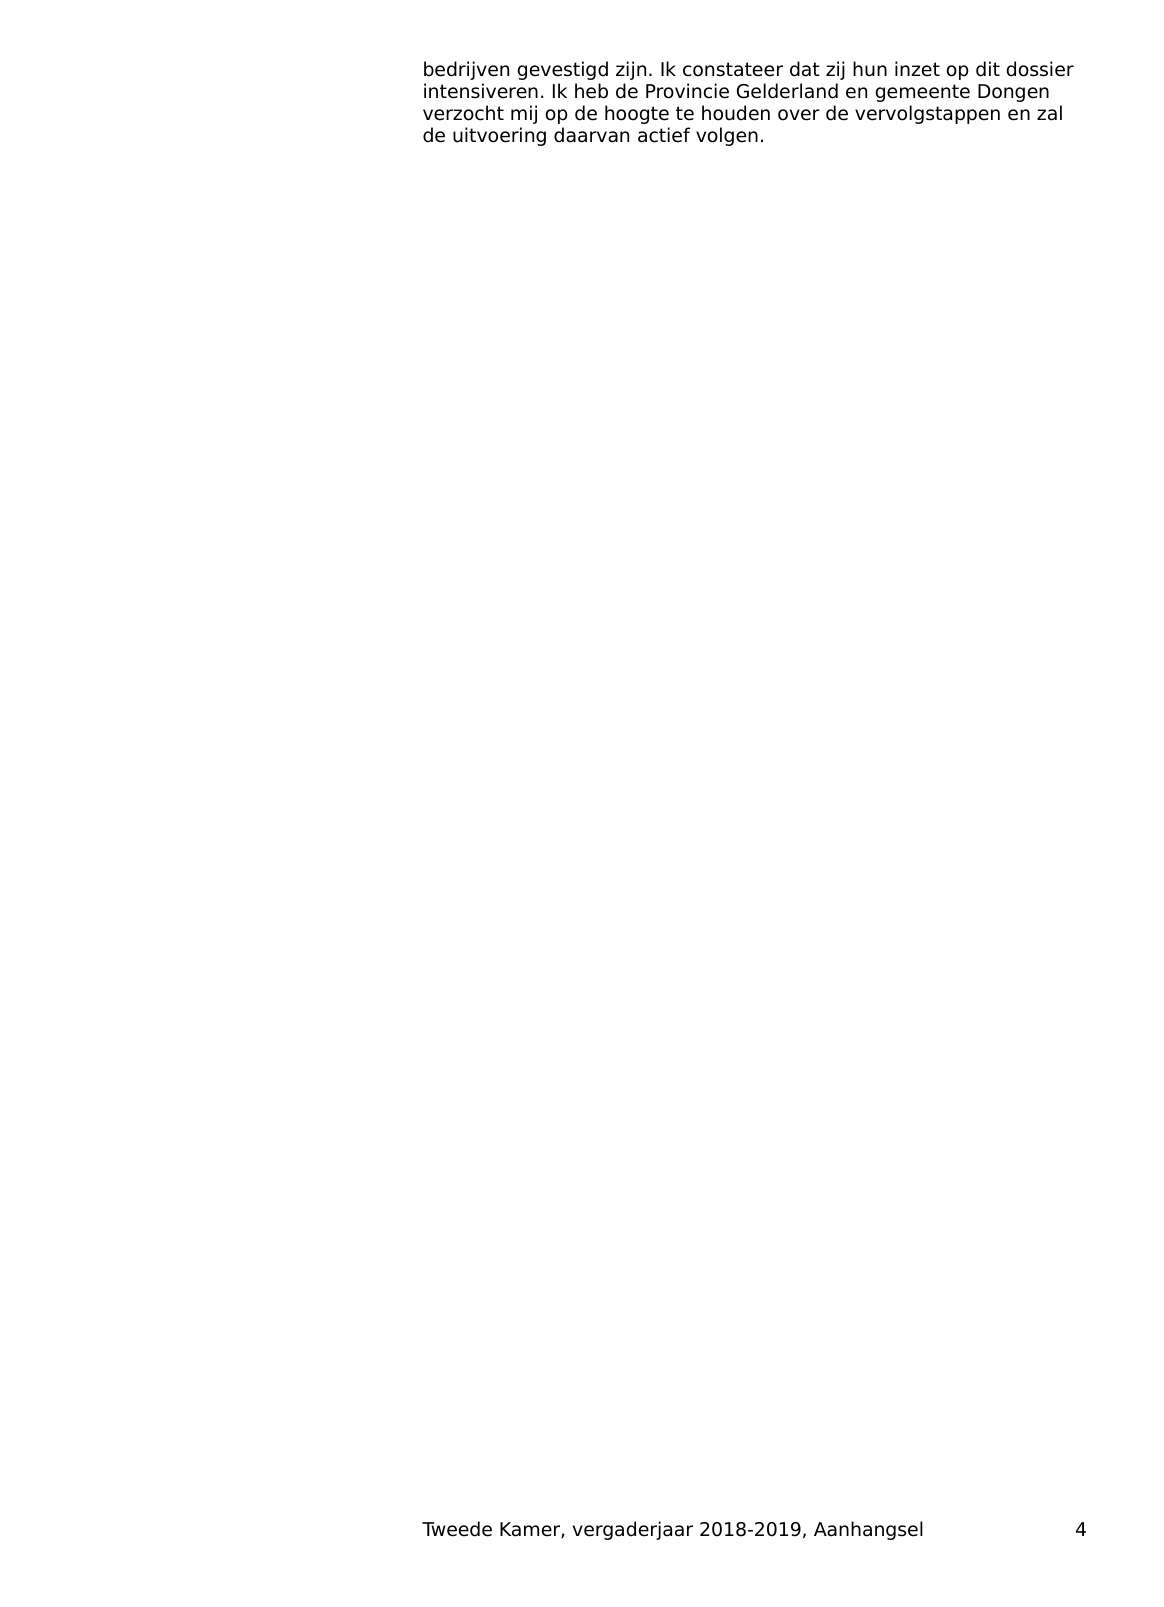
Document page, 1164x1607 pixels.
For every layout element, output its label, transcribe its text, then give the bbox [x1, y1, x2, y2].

text bedrijven gevestigd zijn. Ik constateer dat zij hun inzet op dit dossier intensiveren. Ik heb de Provincie Gelderland en gemeente Dongen verzocht mij op de hoogte te houden over de vervolgstappen en zal de uitvoering daarvan actief volgen. [422, 59, 1087, 147]
